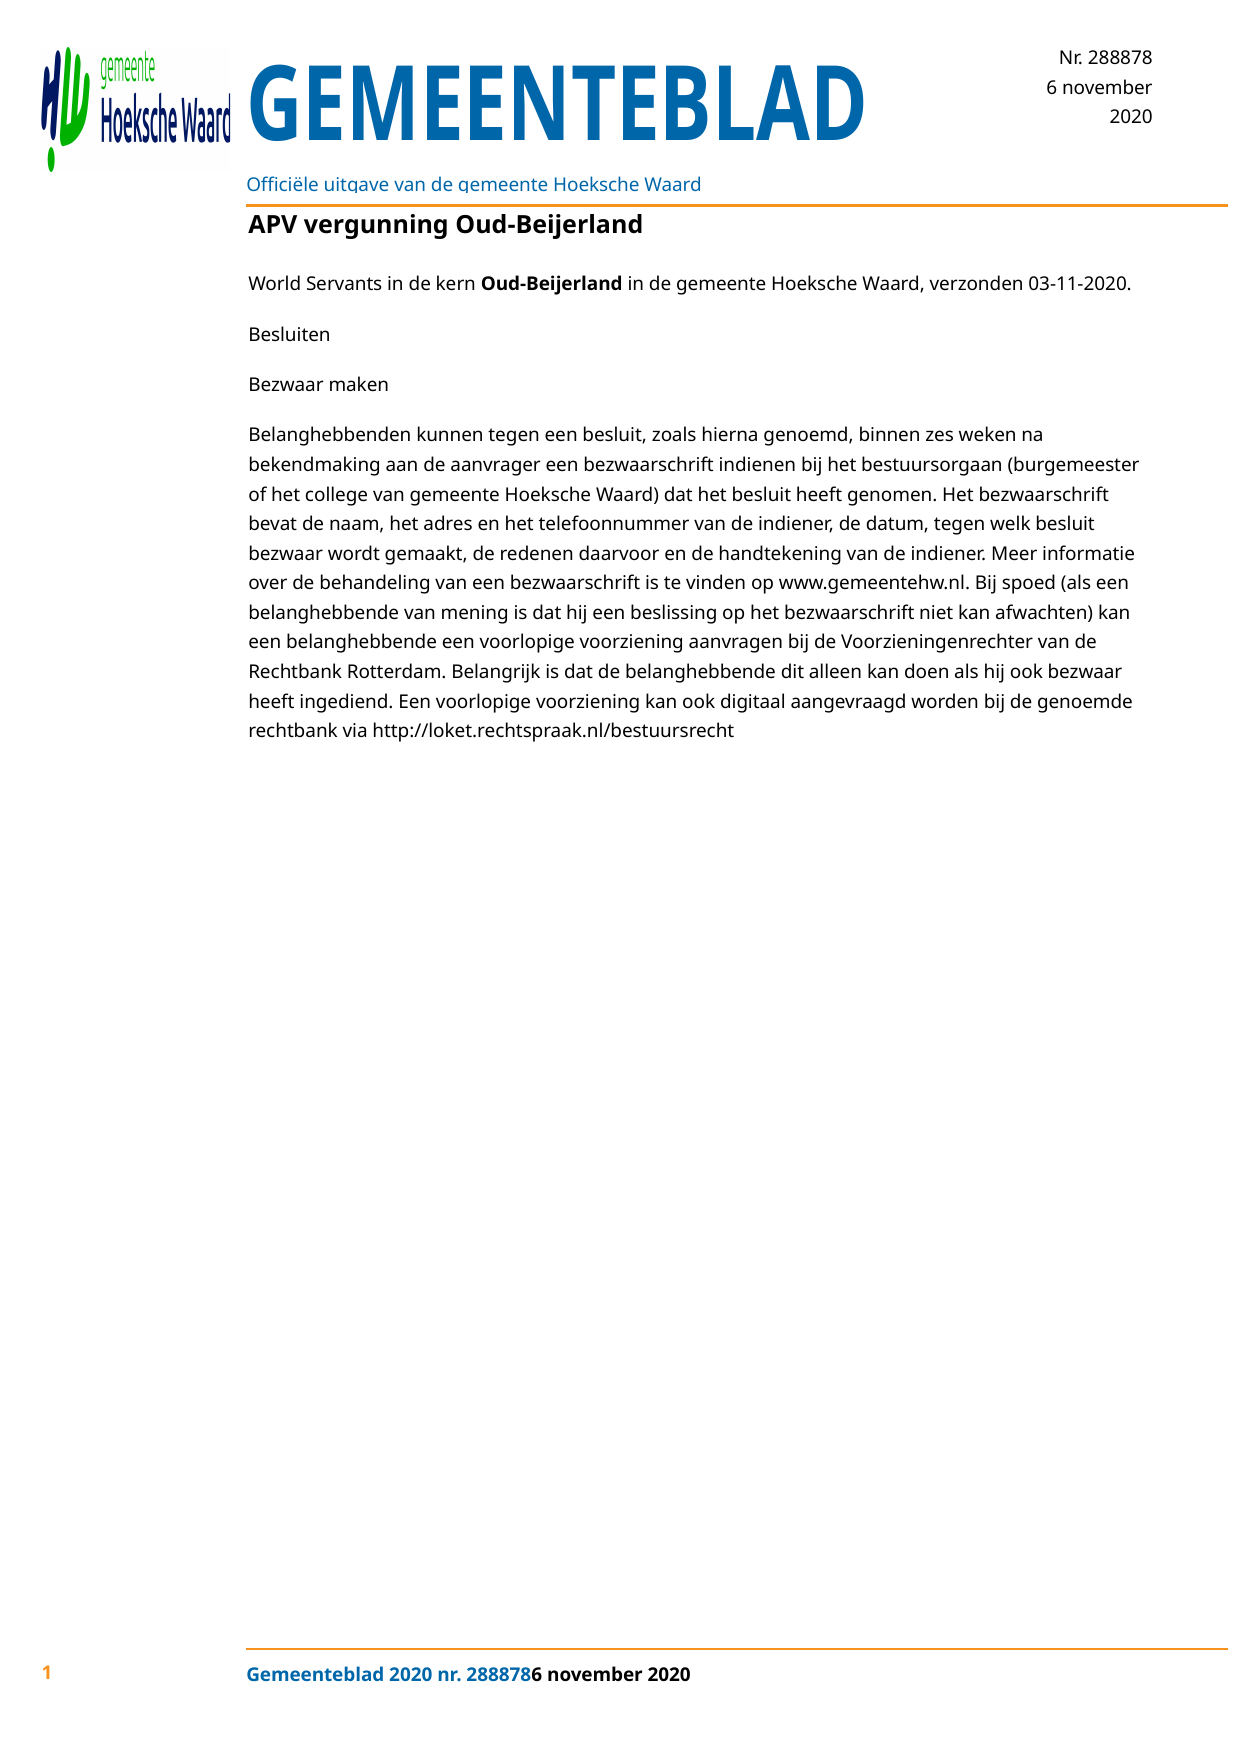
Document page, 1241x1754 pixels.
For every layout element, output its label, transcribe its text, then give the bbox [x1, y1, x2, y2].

text APV vergunning Oud-Beijerland [248, 207, 1152, 241]
text Belanghebbenden kunnen tegen een besluit, zoals hierna genoemd, binnen zes weken na bekendmaking aan de aanvrager een bezwaarschrift indienen bij het bestuursorgaan (burgemeester of het college van gemeente Hoeksche Waard) dat het besluit heeft genomen. Het bezwaarschrift bevat de naam, het adres en het telefoonnummer van de indiener, de datum, tegen welk besluit bezwaar wordt gemaakt, de redenen daarvoor en de handtekening van de indiener. Meer informatie over de behandeling van een bezwaarschrift is te vinden op www.gemeentehw.nl. Bij spoed (als een belanghebbende van mening is dat hij een beslissing op het bezwaarschrift niet kan afwachten) kan een belanghebbende een voorlopige voorziening aanvragen bij de Voorzieningenrechter van de Rechtbank Rotterdam. Belangrijk is dat de belanghebbende dit alleen kan doen als hij ook bezwaar heeft ingediend. Een voorlopige voorziening kan ook digitaal aangevraagd worden bij de genoemde rechtbank via http://loket.rechtspraak.nl/bestuursrecht [248, 422, 1152, 743]
picture [41, 47, 231, 172]
text Besluiten [248, 321, 1152, 346]
text Bezwaar maken [248, 371, 1152, 397]
text World Servants in de kern Oud-Beijerland in de gemeente Hoeksche Waard, verzonden 03-11-2020. [248, 270, 1152, 296]
